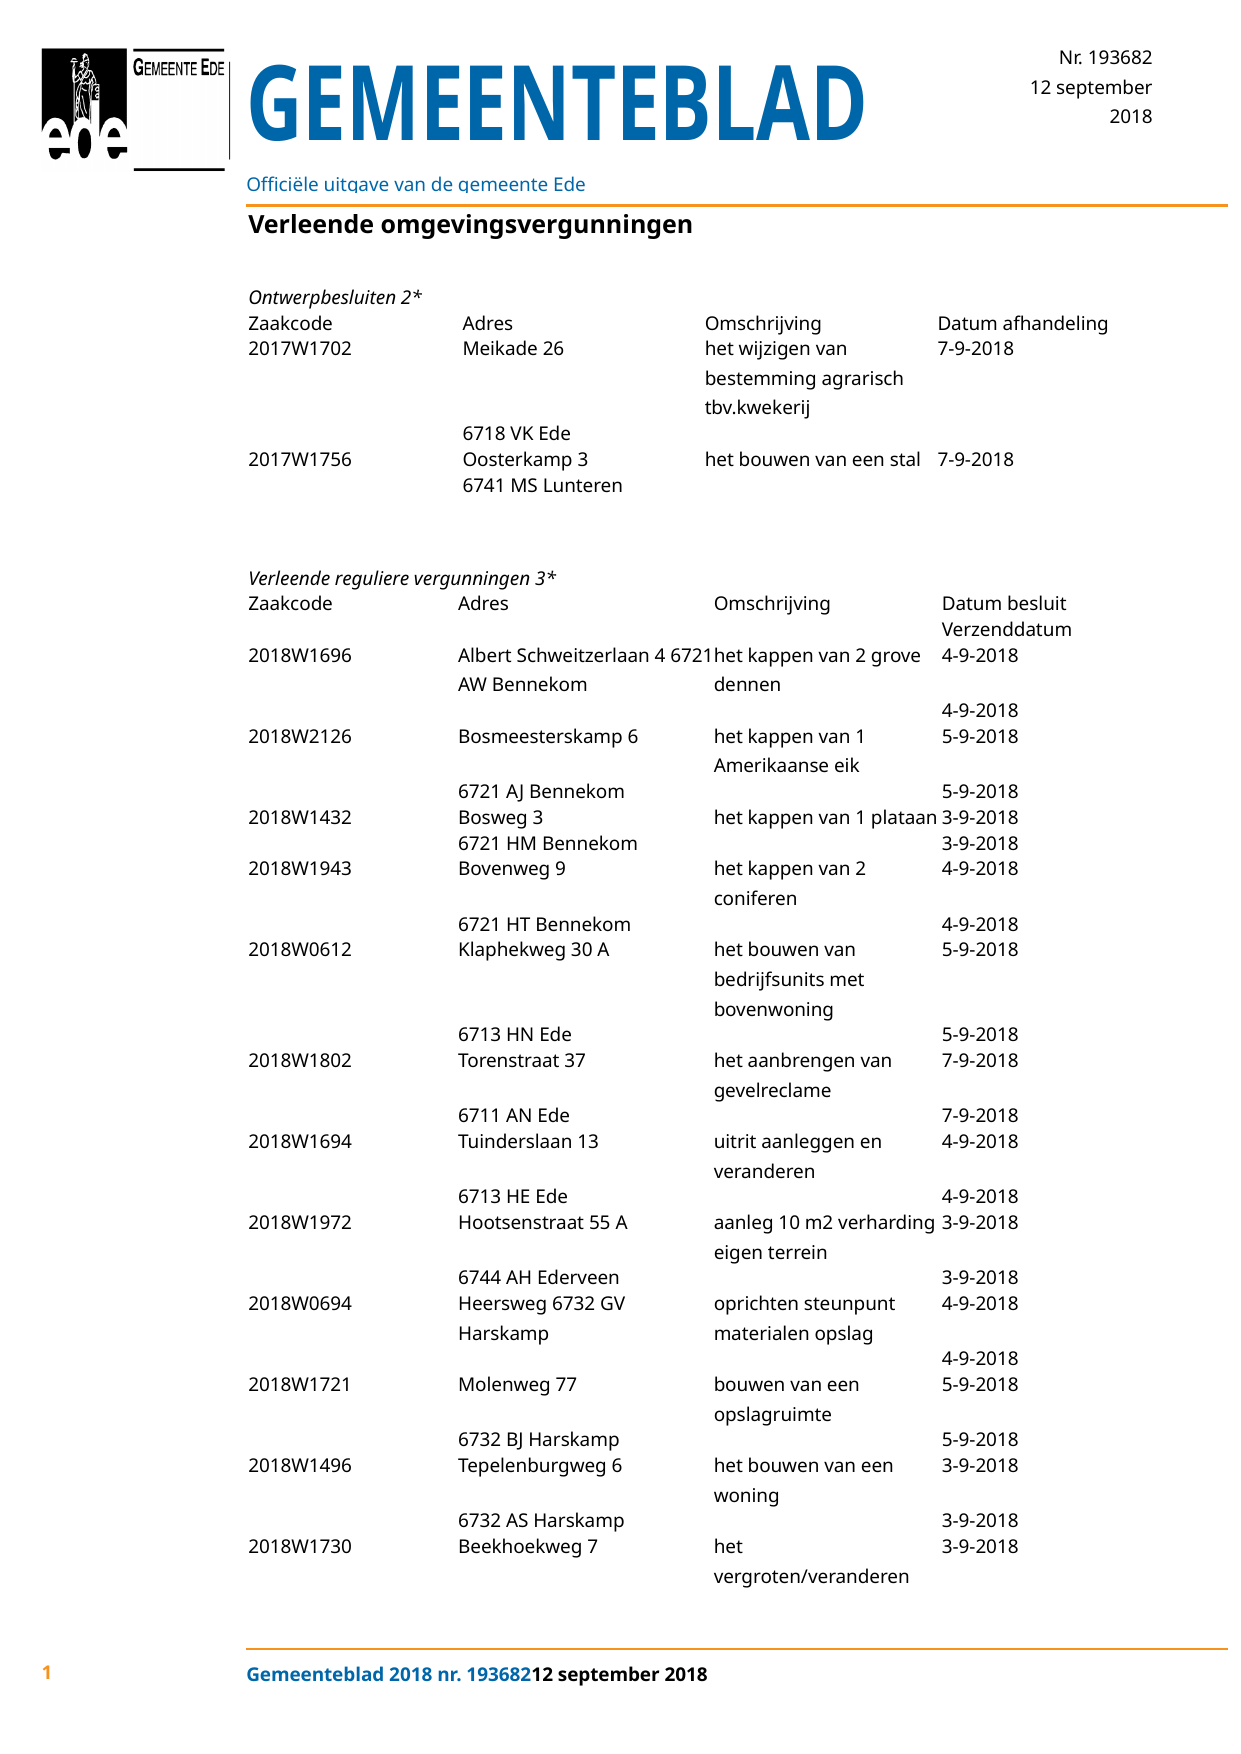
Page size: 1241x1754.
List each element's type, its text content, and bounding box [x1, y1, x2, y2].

table_cell 4-9-2018 [942, 697, 1152, 723]
table_cell 5-9-2018 [942, 1371, 1152, 1427]
table_cell [248, 420, 462, 446]
table_cell Tuinderslaan 13 [458, 1128, 713, 1183]
table_cell Verzenddatum [942, 616, 1152, 642]
table_cell 6732 BJ Harskamp [458, 1427, 713, 1452]
table_cell 2018W1972 [248, 1209, 458, 1264]
table_cell Bosmeesterskamp 6 [458, 723, 713, 778]
table_cell oprichten steunpunt materialen opslag [714, 1290, 942, 1346]
table_cell 3-9-2018 [942, 1534, 1152, 1589]
table_cell 4-9-2018 [942, 1346, 1152, 1371]
table_cell 2018W1943 [248, 856, 458, 911]
text Verleende reguliere vergunningen 3* [248, 565, 1152, 590]
table_cell het bouwen van bedrijfsunits met bovenwoning [714, 937, 942, 1021]
picture [41, 47, 231, 172]
table_cell 2018W0694 [248, 1290, 458, 1346]
table_cell [248, 1508, 458, 1533]
table_cell 6744 AH Ederveen [458, 1265, 713, 1290]
table_header Adres [462, 310, 704, 335]
table_cell [714, 1346, 942, 1371]
table_cell aanleg 10 m2 verharding eigen terrein [714, 1209, 942, 1264]
table_cell Heersweg 6732 GV Harskamp [458, 1290, 713, 1346]
table_cell het kappen van 2 grove dennen [714, 642, 942, 697]
table_cell 5-9-2018 [942, 1021, 1152, 1047]
table_cell Klaphekweg 30 A [458, 937, 713, 1021]
table_cell 7-9-2018 [942, 1047, 1152, 1102]
table_cell 7-9-2018 [942, 1103, 1152, 1128]
table_cell 2018W1496 [248, 1453, 458, 1508]
table_cell 2018W2126 [248, 723, 458, 778]
table_cell [705, 420, 937, 446]
table_header Omschrijving [714, 591, 942, 616]
table_cell [937, 420, 1152, 446]
table_header Datum besluit [942, 591, 1152, 616]
table_header Adres [458, 591, 713, 616]
table_cell 4-9-2018 [942, 911, 1152, 937]
table_cell 4-9-2018 [942, 1290, 1152, 1346]
table_cell 4-9-2018 [942, 856, 1152, 911]
table_cell [248, 1103, 458, 1128]
table_cell [714, 1021, 942, 1047]
table_cell [458, 616, 713, 642]
table_header Zaakcode [248, 310, 462, 335]
table_cell 7-9-2018 [937, 446, 1152, 472]
table_cell 2018W1721 [248, 1371, 458, 1427]
table_cell 2018W1432 [248, 804, 458, 830]
table_cell Oosterkamp 3 [462, 446, 704, 472]
table_cell [248, 1021, 458, 1047]
table_cell [248, 911, 458, 937]
table_cell 2018W1730 [248, 1534, 458, 1589]
table_cell [714, 778, 942, 804]
table_cell 3-9-2018 [942, 830, 1152, 856]
table_cell het kappen van 1 Amerikaanse eik [714, 723, 942, 778]
table_cell 2017W1702 [248, 335, 462, 420]
table_cell Beekhoekweg 7 [458, 1534, 713, 1589]
table_cell 5-9-2018 [942, 1427, 1152, 1452]
table_cell [714, 1265, 942, 1290]
table_cell Bovenweg 9 [458, 856, 713, 911]
table_cell 2018W1802 [248, 1047, 458, 1102]
table_cell [714, 697, 942, 723]
table_cell 4-9-2018 [942, 1128, 1152, 1183]
table_cell Bosweg 3 [458, 804, 713, 830]
table_cell 5-9-2018 [942, 723, 1152, 778]
table_cell bouwen van een opslagruimte [714, 1371, 942, 1427]
table_cell het bouwen van een woning [714, 1453, 942, 1508]
table_cell [248, 616, 458, 642]
table_cell Molenweg 77 [458, 1371, 713, 1427]
table_cell 4-9-2018 [942, 1184, 1152, 1209]
table_cell 5-9-2018 [942, 778, 1152, 804]
table_cell 2018W1696 [248, 642, 458, 697]
table_cell [458, 697, 713, 723]
table_header Datum afhandeling [937, 310, 1152, 335]
table_cell 6711 AN Ede [458, 1103, 713, 1128]
table_cell [714, 1103, 942, 1128]
table_cell [937, 472, 1152, 497]
table_cell het wijzigen van bestemming agrarisch tbv.kwekerij [705, 335, 937, 420]
table_cell 3-9-2018 [942, 1265, 1152, 1290]
table_header Omschrijving [705, 310, 937, 335]
table_cell 6713 HN Ede [458, 1021, 713, 1047]
table_cell 6732 AS Harskamp [458, 1508, 713, 1533]
table_cell [705, 472, 937, 497]
table_cell [714, 911, 942, 937]
table_cell 3-9-2018 [942, 804, 1152, 830]
table_cell [714, 616, 942, 642]
table_cell 7-9-2018 [937, 335, 1152, 420]
table_cell 6713 HE Ede [458, 1184, 713, 1209]
table_cell Torenstraat 37 [458, 1047, 713, 1102]
table_cell 2018W0612 [248, 937, 458, 1021]
table_cell [248, 830, 458, 856]
table_cell 6718 VK Ede [462, 420, 704, 446]
table_cell Meikade 26 [462, 335, 704, 420]
table_cell 4-9-2018 [942, 642, 1152, 697]
table_cell [248, 778, 458, 804]
table_cell [248, 1184, 458, 1209]
table_cell Hootsenstraat 55 A [458, 1209, 713, 1264]
table_cell 3-9-2018 [942, 1453, 1152, 1508]
text Ontwerpbesluiten 2* [248, 284, 1152, 309]
table_cell 3-9-2018 [942, 1508, 1152, 1533]
table_cell het bouwen van een stal [705, 446, 937, 472]
table_cell 2017W1756 [248, 446, 462, 472]
table_cell 5-9-2018 [942, 937, 1152, 1021]
table_cell [248, 1265, 458, 1290]
table_cell het vergroten/veranderen [714, 1534, 942, 1589]
table_cell het kappen van 1 plataan [714, 804, 942, 830]
table_header Zaakcode [248, 591, 458, 616]
table_cell 3-9-2018 [942, 1209, 1152, 1264]
table_cell het aanbrengen van gevelreclame [714, 1047, 942, 1102]
table_cell [458, 1346, 713, 1371]
table_cell Tepelenburgweg 6 [458, 1453, 713, 1508]
table_cell [248, 697, 458, 723]
text Verleende omgevingsvergunningen [248, 207, 1152, 241]
table_cell [248, 1427, 458, 1452]
table_cell [714, 1427, 942, 1452]
table_cell [248, 472, 462, 497]
table_cell [714, 830, 942, 856]
table_cell Albert Schweitzerlaan 4 6721 AW Bennekom [458, 642, 713, 697]
table_cell [248, 1346, 458, 1371]
table_cell uitrit aanleggen en veranderen [714, 1128, 942, 1183]
table_cell 6741 MS Lunteren [462, 472, 704, 497]
table_cell 6721 HT Bennekom [458, 911, 713, 937]
table_cell het kappen van 2 coniferen [714, 856, 942, 911]
table_cell 2018W1694 [248, 1128, 458, 1183]
table_cell [714, 1184, 942, 1209]
table_cell 6721 HM Bennekom [458, 830, 713, 856]
table_cell 6721 AJ Bennekom [458, 778, 713, 804]
table_cell [714, 1508, 942, 1533]
